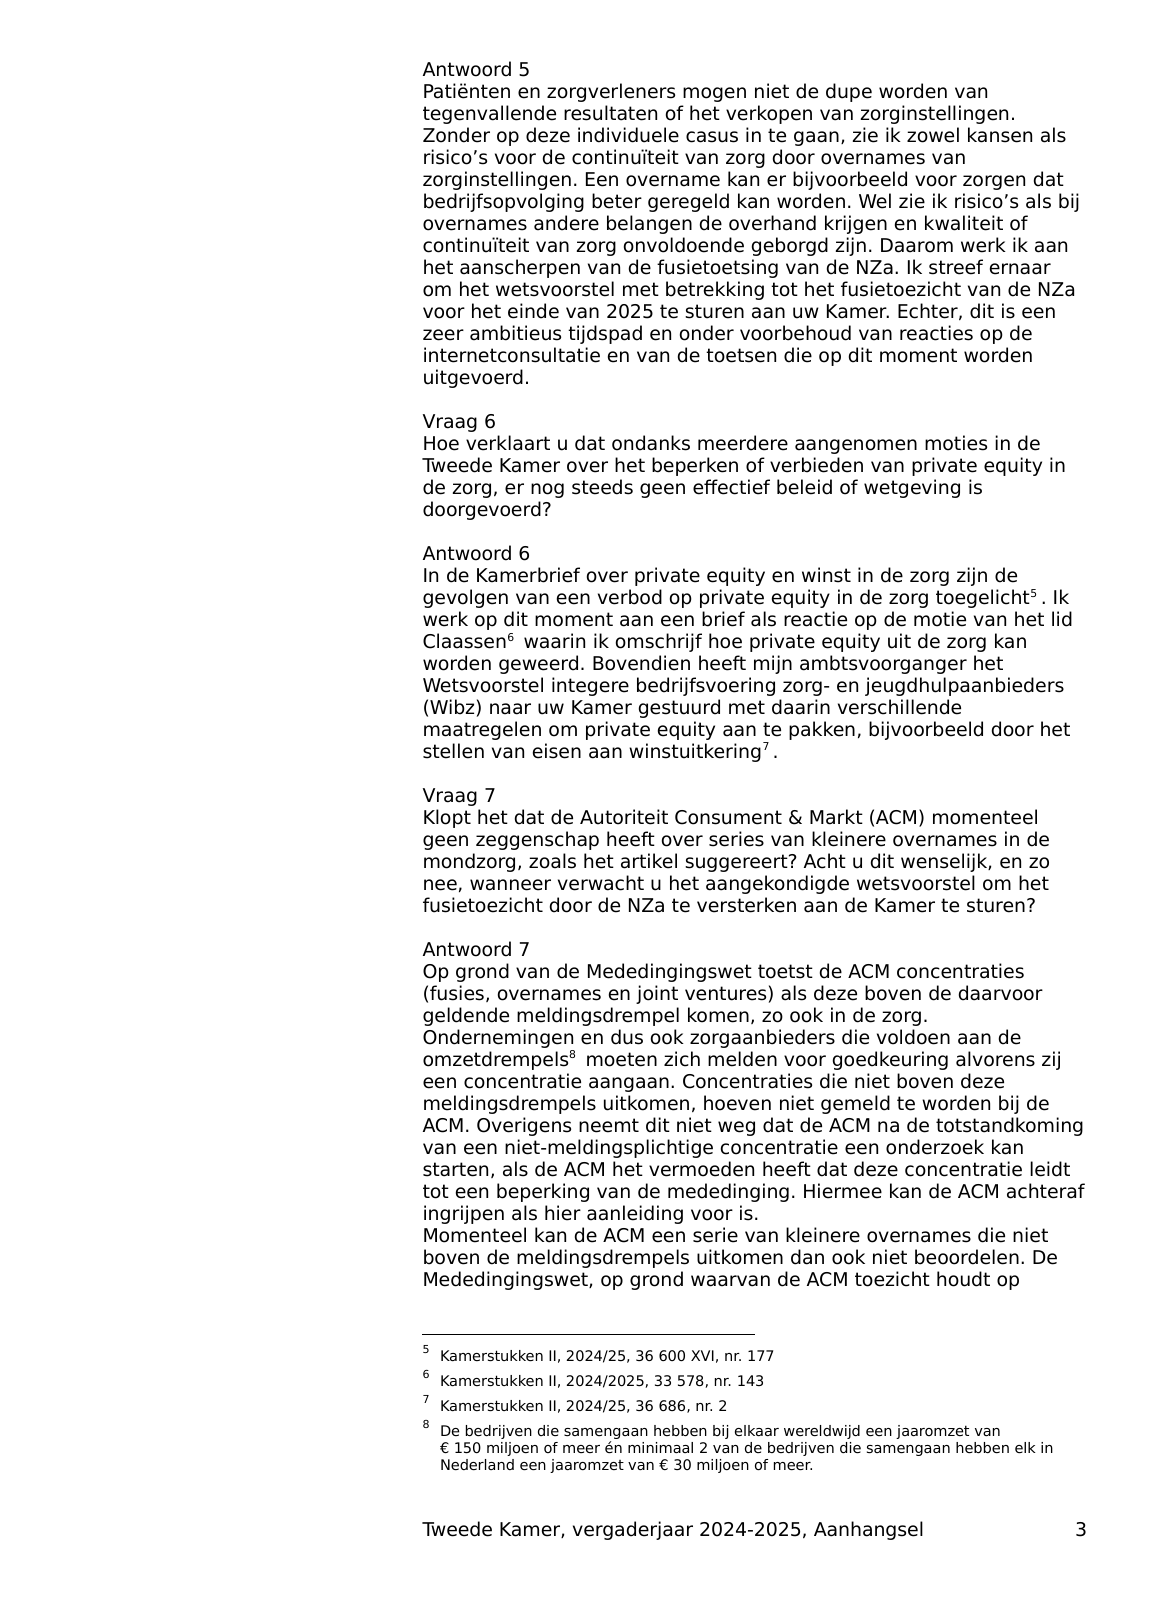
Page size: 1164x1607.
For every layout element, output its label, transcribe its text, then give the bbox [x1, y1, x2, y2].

text Kamerstukken II, 2024/25, 36 686, nr. 2 [422, 1393, 1087, 1416]
text Momenteel kan de ACM een serie van kleinere overnames die niet boven de meldingsdrempels uitkomen dan ook niet beoordelen. De Mededingingswet, op grond waarvan de ACM toezicht houdt op [422, 1225, 1087, 1291]
text Op grond van de Mededingingswet toetst de ACM concentraties (fusies, overnames en joint ventures) als deze boven de daarvoor geldende meldingsdrempel komen, zo ook in de zorg. Ondernemingen en dus ook zorgaanbieders die voldoen aan de omzetdrempels moeten zich melden voor goedkeuring alvorens zij een concentratie aangaan. Concentraties die niet boven deze meldingsdrempels uitkomen, hoeven niet gemeld te worden bij de ACM. Overigens neemt dit niet weg dat de ACM na de totstandkoming van een niet-meldingsplichtige concentratie een onderzoek kan starten, als de ACM het vermoeden heeft dat deze concentratie leidt tot een beperking van de mededinging. Hiermee kan de ACM achteraf ingrijpen als hier aanleiding voor is. [422, 961, 1087, 1225]
text In de Kamerbrief over private equity en winst in de zorg zijn de gevolgen van een verbod op private equity in de zorg toegelicht. Ik werk op dit moment aan een brief als reactie op de motie van het lid Claassen waarin ik omschrijf hoe private equity uit de zorg kan worden geweerd. Bovendien heeft mijn ambtsvoorganger het Wetsvoorstel integere bedrijfsvoering zorg- en jeugdhulpaanbieders (Wibz) naar uw Kamer gestuurd met daarin verschillende maatregelen om private equity aan te pakken, bijvoorbeeld door het stellen van eisen aan winstuitkering. [422, 565, 1087, 763]
text Patiënten en zorgverleners mogen niet de dupe worden van tegenvallende resultaten of het verkopen van zorginstellingen. Zonder op deze individuele casus in te gaan, zie ik zowel kansen als risico’s voor de continuïteit van zorg door overnames van zorginstellingen. Een overname kan er bijvoorbeeld voor zorgen dat bedrijfsopvolging beter geregeld kan worden. Wel zie ik risico’s als bij overnames andere belangen de overhand krijgen en kwaliteit of continuïteit van zorg onvoldoende geborgd zijn. Daarom werk ik aan het aanscherpen van de fusietoetsing van de NZa. Ik streef ernaar om het wetsvoorstel met betrekking tot het fusietoezicht van de NZa voor het einde van 2025 te sturen aan uw Kamer. Echter, dit is een zeer ambitieus tijdspad en onder voorbehoud van reacties op de internetconsultatie en van de toetsen die op dit moment worden uitgevoerd. [422, 81, 1087, 389]
text Kamerstukken II, 2024/2025, 33 578, nr. 143 [422, 1368, 1087, 1391]
text Vraag 7 [422, 785, 1087, 807]
text De bedrijven die samengaan hebben bij elkaar wereldwijd een jaaromzet van € 150 miljoen of meer én minimaal 2 van de bedrijven die samengaan hebben elk in Nederland een jaaromzet van € 30 miljoen of meer. [422, 1418, 1087, 1474]
text Klopt het dat de Autoriteit Consument & Markt (ACM) momenteel geen zeggenschap heeft over series van kleinere overnames in de mondzorg, zoals het artikel suggereert? Acht u dit wenselijk, en zo nee, wanneer verwacht u het aangekondigde wetsvoorstel om het fusietoezicht door de NZa te versterken aan de Kamer te sturen? [422, 807, 1087, 917]
text Antwoord 6 [422, 543, 1087, 565]
text Antwoord 7 [422, 939, 1087, 961]
text Vraag 6 [422, 411, 1087, 433]
text Antwoord 5 [422, 59, 1087, 81]
text Hoe verklaart u dat ondanks meerdere aangenomen moties in de Tweede Kamer over het beperken of verbieden van private equity in de zorg, er nog steeds geen effectief beleid of wetgeving is doorgevoerd? [422, 433, 1087, 521]
text Kamerstukken II, 2024/25, 36 600 XVI, nr. 177 [422, 1343, 1087, 1366]
